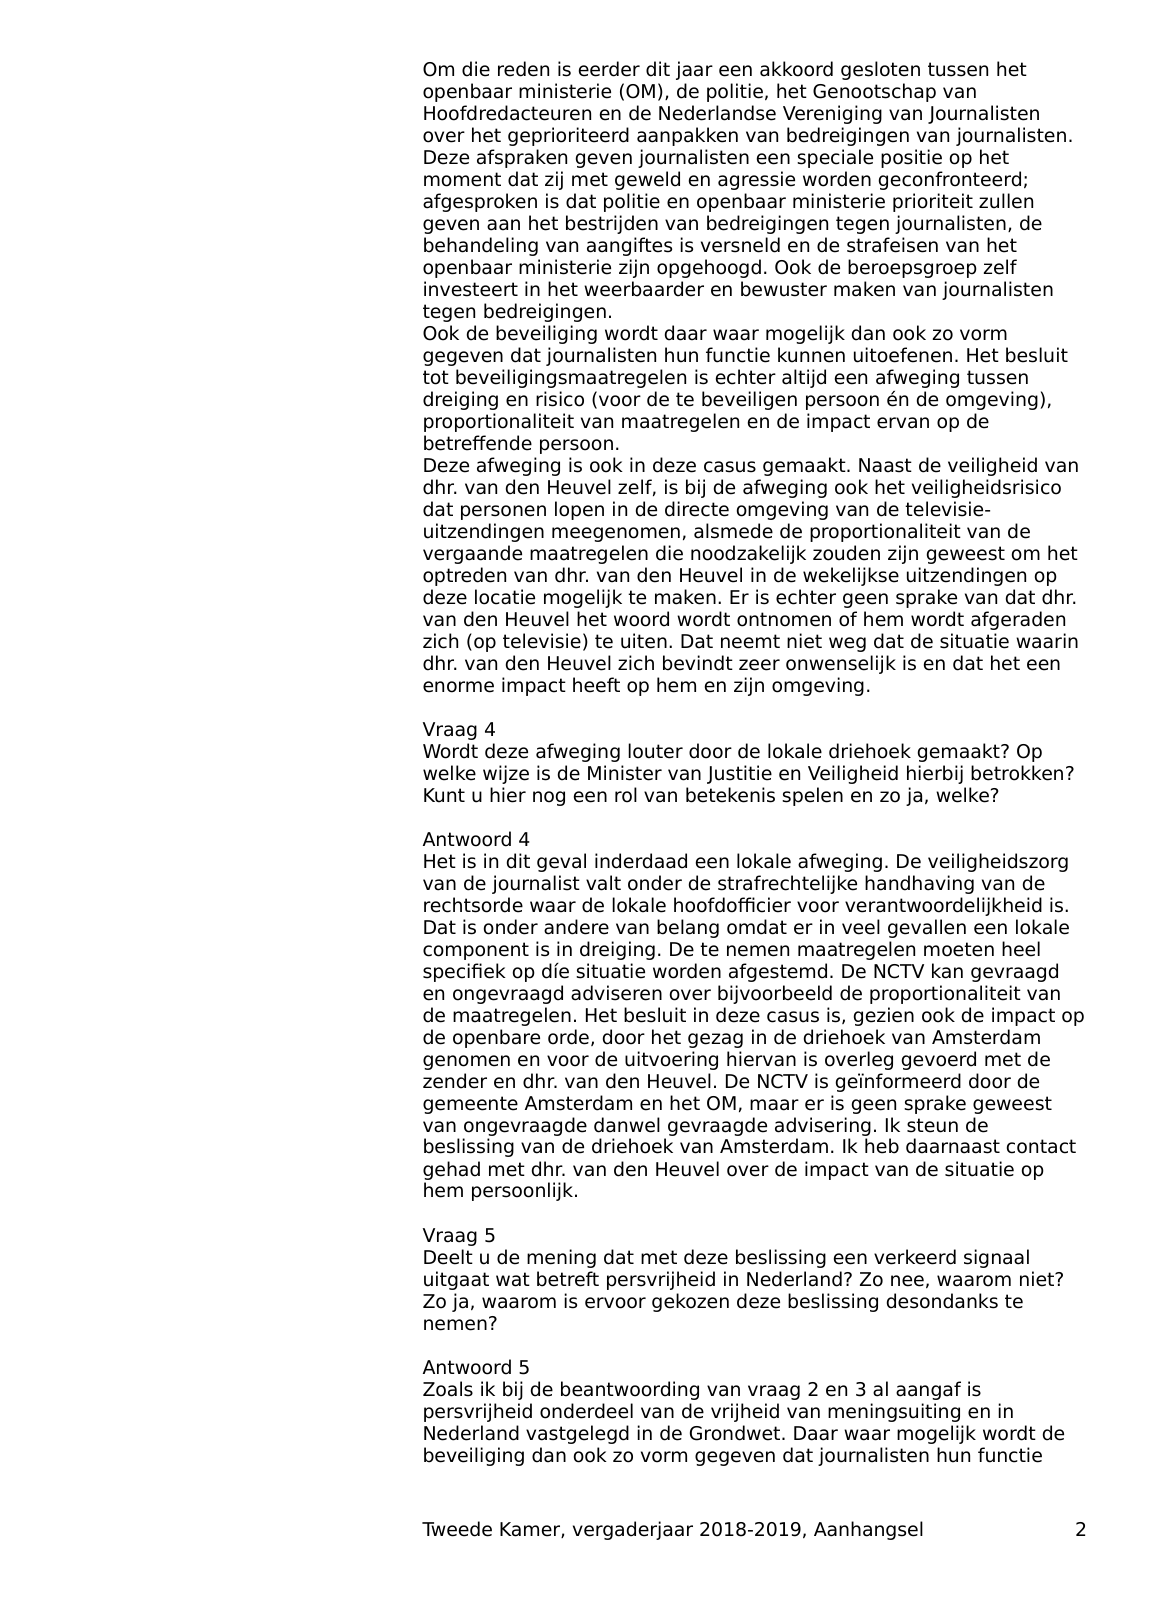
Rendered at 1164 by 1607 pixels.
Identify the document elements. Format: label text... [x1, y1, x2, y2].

text Deelt u de mening dat met deze beslissing een verkeerd signaal uitgaat wat betreft persvrijheid in Nederland? Zo nee, waarom niet? Zo ja, waarom is ervoor gekozen deze beslissing desondanks te nemen? [422, 1247, 1087, 1334]
text Vraag 5 [422, 1224, 1087, 1247]
text Zoals ik bij de beantwoording van vraag 2 en 3 al aangaf is persvrijheid onderdeel van de vrijheid van meningsuiting en in Nederland vastgelegd in de Grondwet. Daar waar mogelijk wordt de beveiliging dan ook zo vorm gegeven dat journalisten hun functie [422, 1379, 1087, 1467]
text Om die reden is eerder dit jaar een akkoord gesloten tussen het openbaar ministerie (OM), de politie, het Genootschap van Hoofdredacteuren en de Nederlandse Vereniging van Journalisten over het geprioriteerd aanpakken van bedreigingen van journalisten. Deze afspraken geven journalisten een speciale positie op het moment dat zij met geweld en agressie worden geconfronteerd; afgesproken is dat politie en openbaar ministerie prioriteit zullen geven aan het bestrijden van bedreigingen tegen journalisten, de behandeling van aangiftes is versneld en de strafeisen van het openbaar ministerie zijn opgehoogd. Ook de beroepsgroep zelf investeert in het weerbaarder en bewuster maken van journalisten tegen bedreigingen. [422, 59, 1087, 323]
text Deze afweging is ook in deze casus gemaakt. Naast de veiligheid van dhr. van den Heuvel zelf, is bij de afweging ook het veiligheidsrisico dat personen lopen in de directe omgeving van de televisie-uitzendingen meegenomen, alsmede de proportionaliteit van de vergaande maatregelen die noodzakelijk zouden zijn geweest om het optreden van dhr. van den Heuvel in de wekelijkse uitzendingen op deze locatie mogelijk te maken. Er is echter geen sprake van dat dhr. van den Heuvel het woord wordt ontnomen of hem wordt afgeraden zich (op televisie) te uiten. Dat neemt niet weg dat de situatie waarin dhr. van den Heuvel zich bevindt zeer onwenselijk is en dat het een enorme impact heeft op hem en zijn omgeving. [422, 455, 1087, 696]
text Wordt deze afweging louter door de lokale driehoek gemaakt? Op welke wijze is de Minister van Justitie en Veiligheid hierbij betrokken? Kunt u hier nog een rol van betekenis spelen en zo ja, welke? [422, 741, 1087, 807]
text Vraag 4 [422, 719, 1087, 741]
text Ook de beveiliging wordt daar waar mogelijk dan ook zo vorm gegeven dat journalisten hun functie kunnen uitoefenen. Het besluit tot beveiligingsmaatregelen is echter altijd een afweging tussen dreiging en risico (voor de te beveiligen persoon én de omgeving), proportionaliteit van maatregelen en de impact ervan op de betreffende persoon. [422, 323, 1087, 455]
text Het is in dit geval inderdaad een lokale afweging. De veiligheidszorg van de journalist valt onder de strafrechtelijke handhaving van de rechtsorde waar de lokale hoofdofficier voor verantwoordelijkheid is. Dat is onder andere van belang omdat er in veel gevallen een lokale component is in dreiging. De te nemen maatregelen moeten heel specifiek op díe situatie worden afgestemd. De NCTV kan gevraagd en ongevraagd adviseren over bijvoorbeeld de proportionaliteit van de maatregelen. Het besluit in deze casus is, gezien ook de impact op de openbare orde, door het gezag in de driehoek van Amsterdam genomen en voor de uitvoering hiervan is overleg gevoerd met de zender en dhr. van den Heuvel. De NCTV is geïnformeerd door de gemeente Amsterdam en het OM, maar er is geen sprake geweest van ongevraagde danwel gevraagde advisering. Ik steun de beslissing van de driehoek van Amsterdam. Ik heb daarnaast contact gehad met dhr. van den Heuvel over de impact van de situatie op hem persoonlijk. [422, 851, 1087, 1202]
text Antwoord 5 [422, 1357, 1087, 1379]
text Antwoord 4 [422, 829, 1087, 851]
